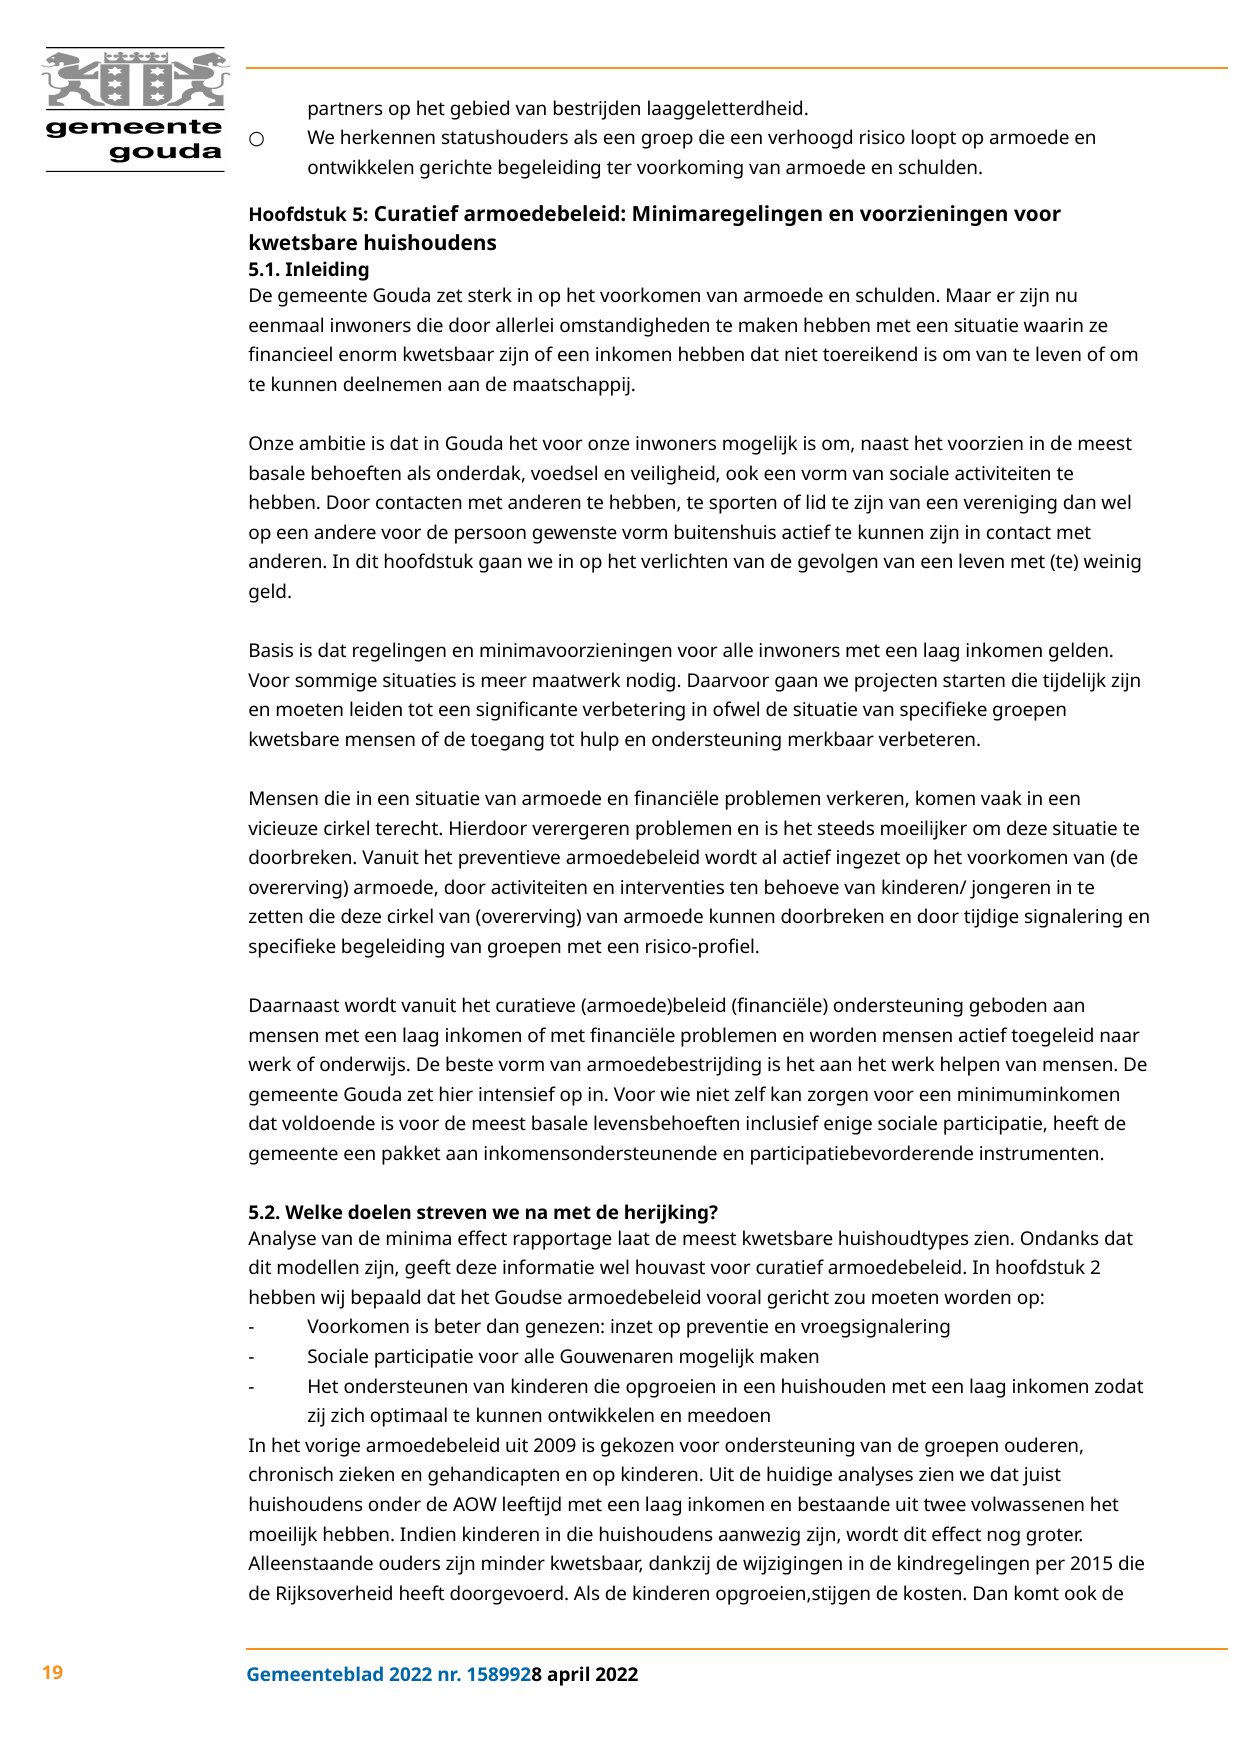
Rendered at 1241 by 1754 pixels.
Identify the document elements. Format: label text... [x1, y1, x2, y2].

text Mensen die in een situatie van armoede en financiële problemen verkeren, komen vaak in een vicieuze cirkel terecht. Hierdoor verergeren problemen en is het steeds moeilijker om deze situatie te doorbreken. Vanuit het preventieve armoedebeleid wordt al actief ingezet op het voorkomen van (de overerving) armoede, door activiteiten en interventies ten behoeve van kinderen/ jongeren in te zetten die deze cirkel van (overerving) van armoede kunnen doorbreken en door tijdige signalering en specifieke begeleiding van groepen met een risico-profiel. [248, 785, 1152, 959]
text Onze ambitie is dat in Gouda het voor onze inwoners mogelijk is om, naast het voorzien in de meest basale behoeften als onderdak, voedsel en veiligheid, ook een vorm van sociale activiteiten te hebben. Door contacten met anderen te hebben, te sporten of lid te zijn van een vereniging dan wel op een andere voor de persoon gewenste vorm buitenshuis actief te kunnen zijn in contact met anderen. In dit hoofdstuk gaan we in op het verlichten van de gevolgen van een leven met (te) weinig geld. [248, 430, 1152, 604]
text Daarnaast wordt vanuit het curatieve (armoede)beleid (financiële) ondersteuning geboden aan mensen met een laag inkomen of met financiële problemen en worden mensen actief toegeleid naar werk of onderwijs. De beste vorm van armoedebestrijding is het aan het werk helpen van mensen. De gemeente Gouda zet hier intensief op in. Voor wie niet zelf kan zorgen voor een minimuminkomen dat voldoende is voor de meest basale levensbehoeften inclusief enige sociale participatie, heeft de gemeente een pakket aan inkomensondersteunende en participatiebevorderende instrumenten. [248, 992, 1152, 1166]
list Sociale participatie voor alle Gouwenaren mogelijk maken [248, 1343, 1152, 1369]
text 5.1. Inleiding [248, 256, 1152, 282]
picture [41, 47, 231, 172]
text De gemeente Gouda zet sterk in op het voorkomen van armoede en schulden. Maar er zijn nu eenmaal inwoners die door allerlei omstandigheden te maken hebben met een situatie waarin ze financieel enorm kwetsbaar zijn of een inkomen hebben dat niet toereikend is om van te leven of om te kunnen deelnemen aan de maatschappij. [248, 282, 1152, 397]
list We herkennen statushouders als een groep die een verhoogd risico loopt op armoede en ontwikkelen gerichte begeleiding ter voorkoming van armoede en schulden. [248, 124, 1152, 180]
list partners op het gebied van bestrijden laaggeletterdheid. [248, 95, 1152, 121]
text Hoofdstuk 5: Curatief armoedebeleid: Minimaregelingen en voorzieningen voor kwetsbare huishoudens [248, 199, 1152, 256]
list Het ondersteunen van kinderen die opgroeien in een huishouden met een laag inkomen zodat zij zich optimaal te kunnen ontwikkelen en meedoen [248, 1373, 1152, 1428]
list Voorkomen is beter dan genezen: inzet op preventie en vroegsignalering [248, 1314, 1152, 1339]
text Analyse van de minima effect rapportage laat de meest kwetsbare huishoudtypes zien. Ondanks dat dit modellen zijn, geeft deze informatie wel houvast voor curatief armoedebeleid. In hoofdstuk 2 hebben wij bepaald dat het Goudse armoedebeleid vooral gericht zou moeten worden op: [248, 1225, 1152, 1310]
text In het vorige armoedebeleid uit 2009 is gekozen voor ondersteuning van de groepen ouderen, chronisch zieken en gehandicapten en op kinderen. Uit de huidige analyses zien we dat juist huishoudens onder de AOW leeftijd met een laag inkomen en bestaande uit twee volwassenen het moeilijk hebben. Indien kinderen in die huishoudens aanwezig zijn, wordt dit effect nog groter. Alleenstaande ouders zijn minder kwetsbaar, dankzij de wijzigingen in de kindregelingen per 2015 die de Rijksoverheid heeft doorgevoerd. Als de kinderen opgroeien,stijgen de kosten. Dan komt ook de [248, 1432, 1152, 1606]
text Basis is dat regelingen en minimavoorzieningen voor alle inwoners met een laag inkomen gelden. Voor sommige situaties is meer maatwerk nodig. Daarvoor gaan we projecten starten die tijdelijk zijn en moeten leiden tot een significante verbetering in ofwel de situatie van specifieke groepen kwetsbare mensen of de toegang tot hulp en ondersteuning merkbaar verbeteren. [248, 637, 1152, 752]
text 5.2. Welke doelen streven we na met de herijking? [248, 1199, 1152, 1225]
